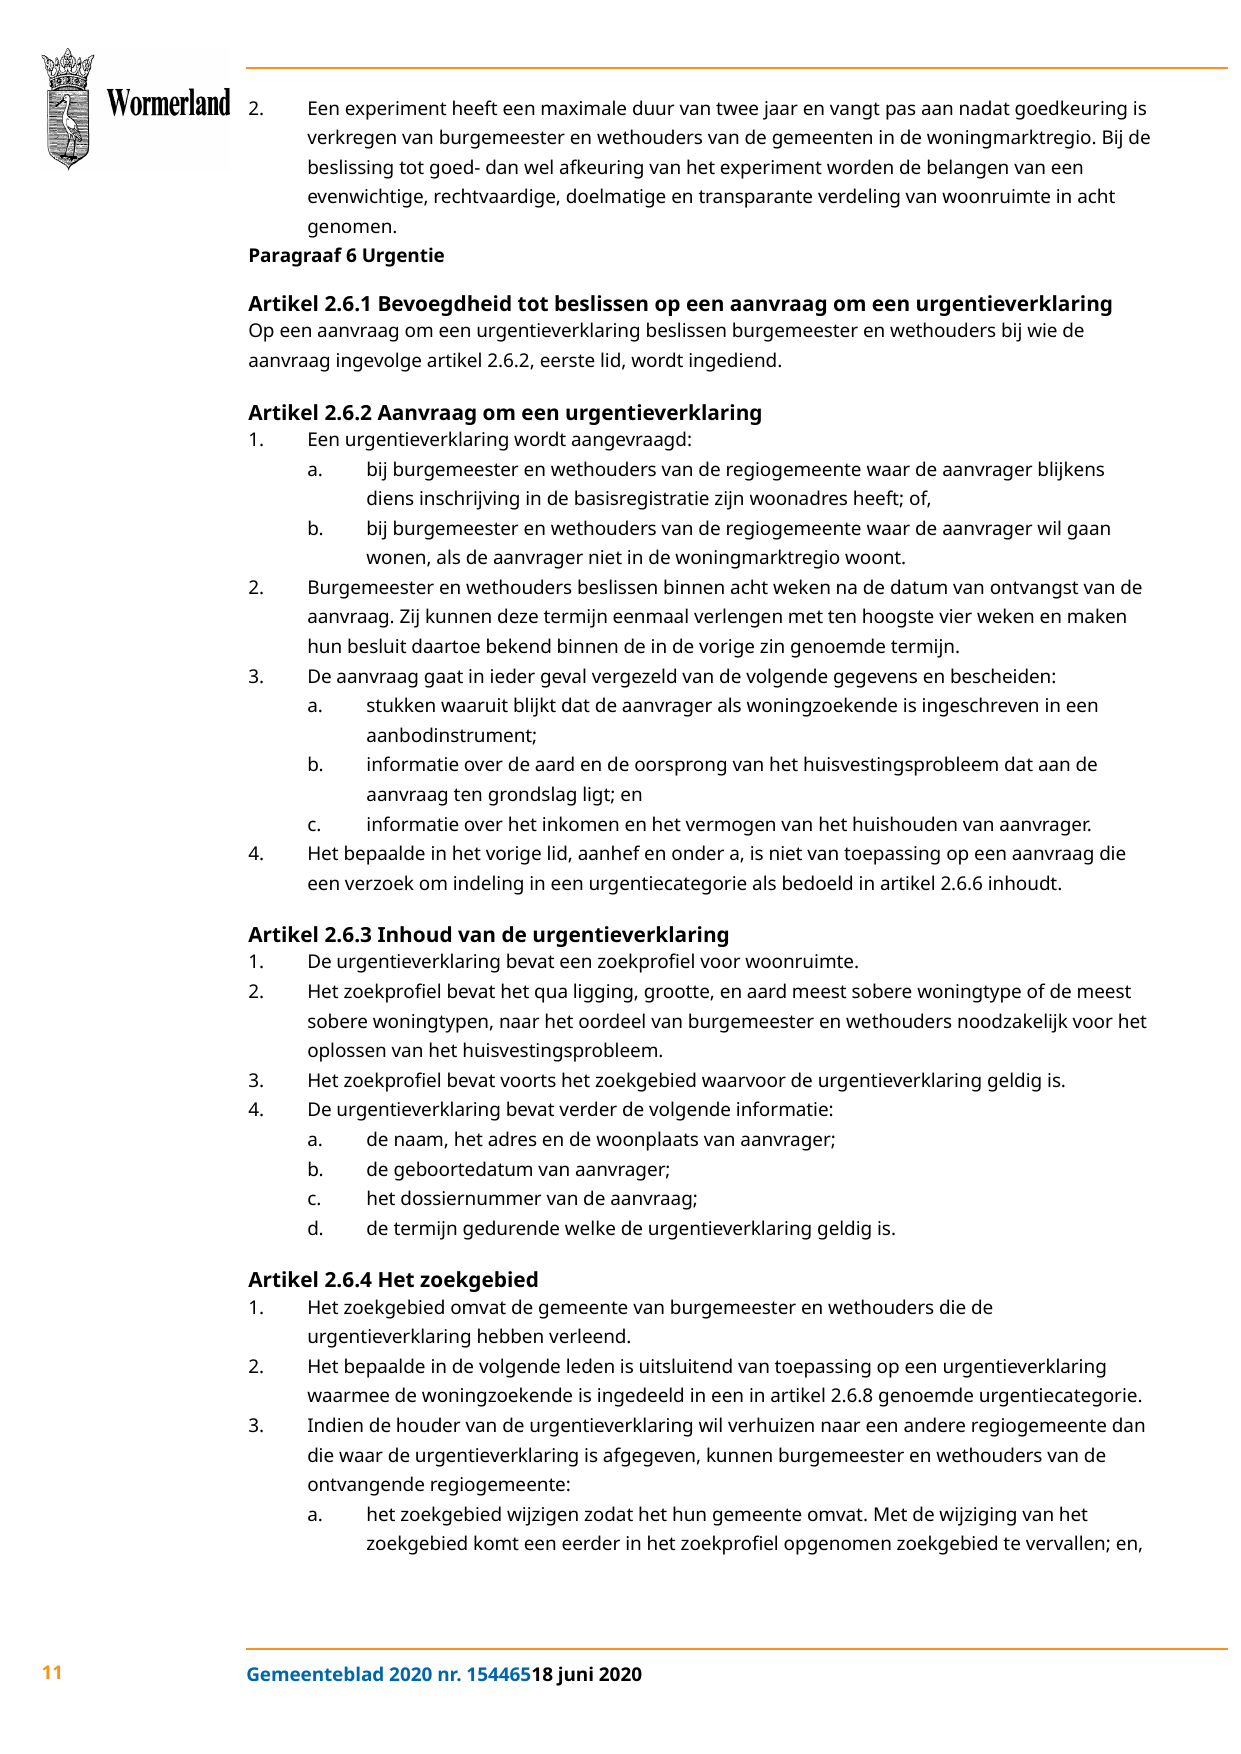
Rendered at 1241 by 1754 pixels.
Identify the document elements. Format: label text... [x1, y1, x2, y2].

text Artikel 2.6.4 Het zoekgebied [248, 1265, 1152, 1294]
list bij burgemeester en wethouders van de regiogemeente waar de aanvrager blijkens diens inschrijving in de basisregistratie zijn woonadres heeft; of, [307, 456, 1152, 511]
list De urgentieverklaring bevat een zoekprofiel voor woonruimte. [248, 949, 1152, 974]
list Een experiment heeft een maximale duur van twee jaar en vangt pas aan nadat goedkeuring is verkregen van burgemeester en wethouders van de gemeenten in de woningmarktregio. Bij de beslissing tot goed- dan wel afkeuring van het experiment worden de belangen van een evenwichtige, rechtvaardige, doelmatige en transparante verdeling van woonruimte in acht genomen. [248, 95, 1152, 239]
list informatie over het inkomen en het vermogen van het huishouden van aanvrager. [307, 811, 1152, 836]
list Een urgentieverklaring wordt aangevraagd: [248, 426, 1152, 452]
list Het zoekprofiel bevat voorts het zoekgebied waarvoor de urgentieverklaring geldig is. [248, 1067, 1152, 1093]
list informatie over de aard en de oorsprong van het huisvestingsprobleem dat aan de aanvraag ten grondslag ligt; en [307, 752, 1152, 807]
text Paragraaf 6 Urgentie [248, 243, 1152, 268]
list Het zoekgebied omvat de gemeente van burgemeester en wethouders die de urgentieverklaring hebben verleend. [248, 1294, 1152, 1349]
list Het zoekprofiel bevat het qua ligging, grootte, en aard meest sobere woningtype of de meest sobere woningtypen, naar het oordeel van burgemeester en wethouders noodzakelijk voor het oplossen van het huisvestingsprobleem. [248, 978, 1152, 1063]
list de geboortedatum van aanvrager; [307, 1156, 1152, 1182]
list Burgemeester en wethouders beslissen binnen acht weken na de datum van ontvangst van de aanvraag. Zij kunnen deze termijn eenmaal verlengen met ten hoogste vier weken en maken hun besluit daartoe bekend binnen de in de vorige zin genoemde termijn. [248, 574, 1152, 659]
list bij burgemeester en wethouders van de regiogemeente waar de aanvrager wil gaan wonen, als de aanvrager niet in de woningmarktregio woont. [307, 515, 1152, 570]
text Artikel 2.6.1 Bevoegdheid tot beslissen op een aanvraag om een urgentieverklaring [248, 289, 1152, 318]
text Op een aanvraag om een urgentieverklaring beslissen burgemeester en wethouders bij wie de aanvraag ingevolge artikel 2.6.2, eerste lid, wordt ingediend. [248, 318, 1152, 373]
list Het bepaalde in het vorige lid, aanhef en onder a, is niet van toepassing op een aanvraag die een verzoek om indeling in een urgentiecategorie als bedoeld in artikel 2.6.6 inhoudt. [248, 840, 1152, 896]
list De urgentieverklaring bevat verder de volgende informatie: [248, 1097, 1152, 1122]
list De aanvraag gaat in ieder geval vergezeld van de volgende gegevens en bescheiden: [248, 663, 1152, 688]
list de naam, het adres en de woonplaats van aanvrager; [307, 1126, 1152, 1152]
list het zoekgebied wijzigen zodat het hun gemeente omvat. Met de wijziging van het zoekgebied komt een eerder in het zoekprofiel opgenomen zoekgebied te vervallen; en, [307, 1501, 1152, 1556]
list het dossiernummer van de aanvraag; [307, 1185, 1152, 1211]
list stukken waaruit blijkt dat de aanvrager als woningzoekende is ingeschreven in een aanbodinstrument; [307, 692, 1152, 748]
list Indien de houder van de urgentieverklaring wil verhuizen naar een andere regiogemeente dan die waar de urgentieverklaring is afgegeven, kunnen burgemeester en wethouders van de ontvangende regiogemeente: [248, 1412, 1152, 1497]
list de termijn gedurende welke de urgentieverklaring geldig is. [307, 1215, 1152, 1241]
text Artikel 2.6.2 Aanvraag om een urgentieverklaring [248, 398, 1152, 426]
picture [41, 47, 231, 172]
text Artikel 2.6.3 Inhoud van de urgentieverklaring [248, 920, 1152, 949]
list Het bepaalde in de volgende leden is uitsluitend van toepassing op een urgentieverklaring waarmee de woningzoekende is ingedeeld in een in artikel 2.6.8 genoemde urgentiecategorie. [248, 1353, 1152, 1408]
